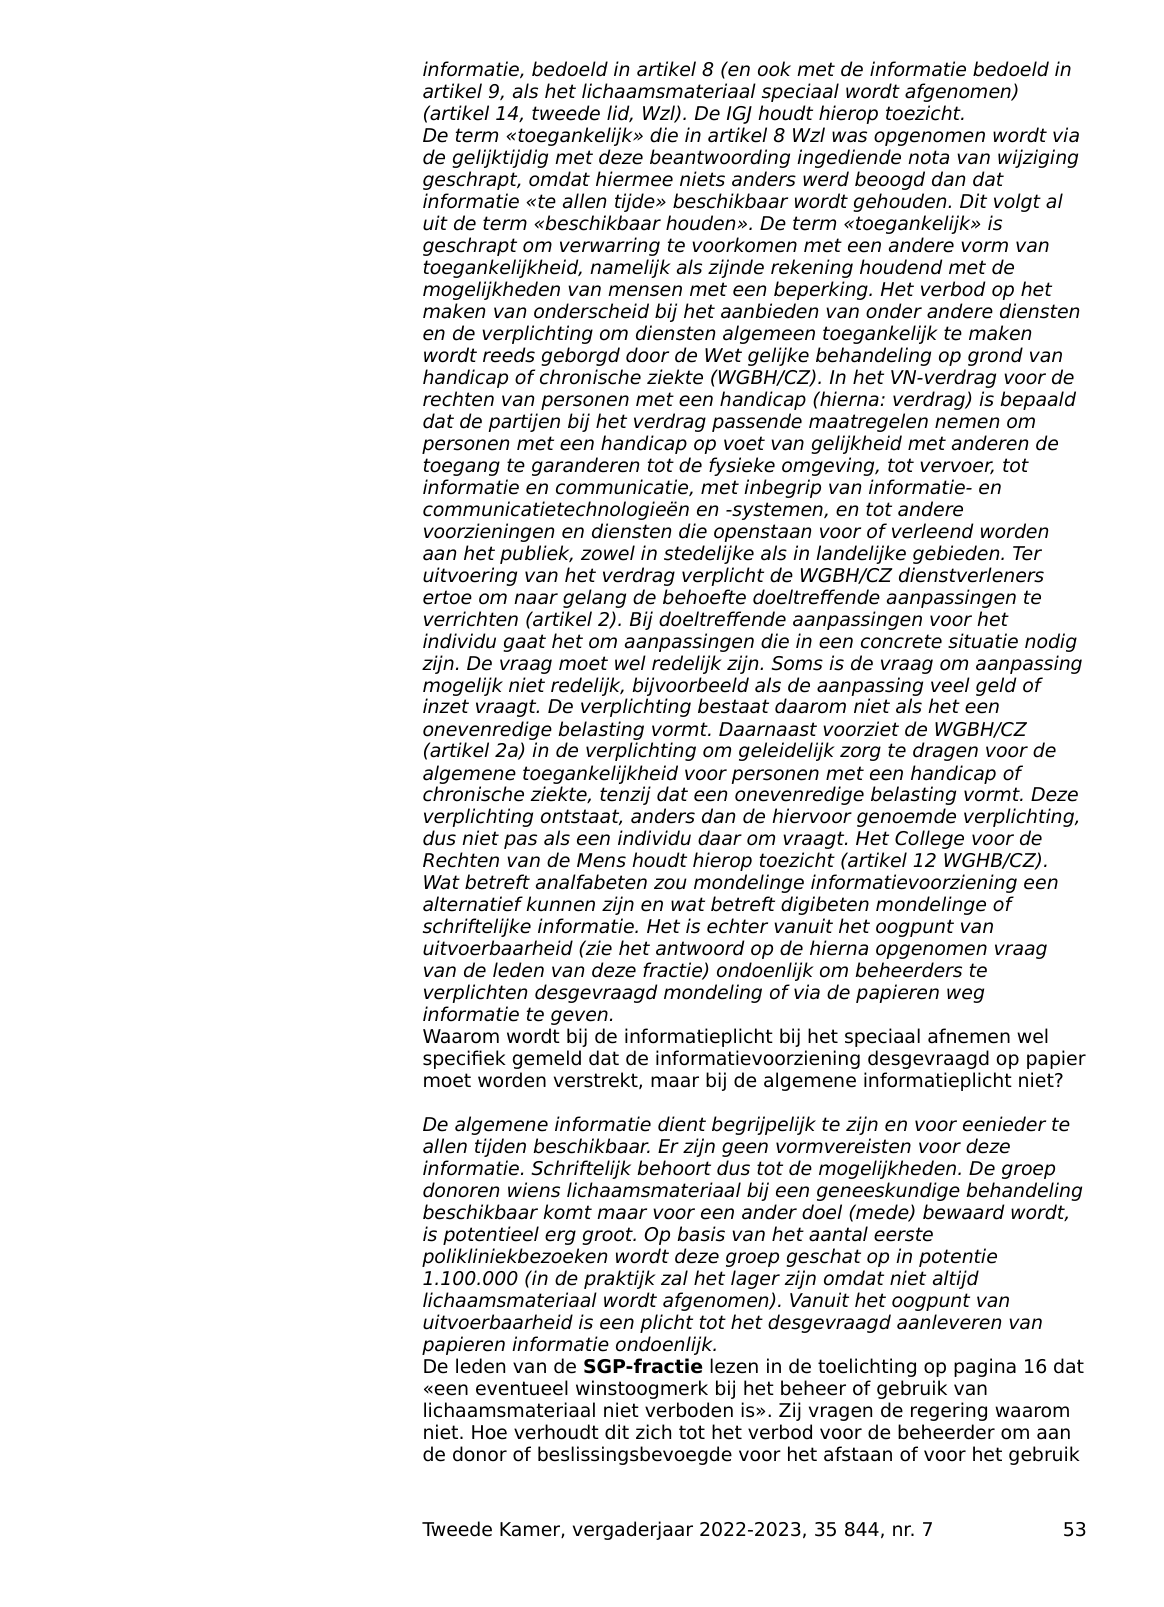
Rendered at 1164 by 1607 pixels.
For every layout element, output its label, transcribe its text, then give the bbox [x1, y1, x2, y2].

text De algemene informatie dient begrijpelijk te zijn en voor eenieder te allen tijden beschikbaar. Er zijn geen vormvereisten voor deze informatie. Schriftelijk behoort dus tot de mogelijkheden. De groep donoren wiens lichaamsmateriaal bij een geneeskundige behandeling beschikbaar komt maar voor een ander doel (mede) bewaard wordt, is potentieel erg groot. Op basis van het aantal eerste polikliniekbezoeken wordt deze groep geschat op in potentie 1.100.000 (in de praktijk zal het lager zijn omdat niet altijd lichaamsmateriaal wordt afgenomen). Vanuit het oogpunt van uitvoerbaarheid is een plicht tot het desgevraagd aanleveren van papieren informatie ondoenlijk. [422, 1114, 1087, 1356]
text Waarom wordt bij de informatieplicht bij het speciaal afnemen wel specifiek gemeld dat de informatievoorziening desgevraagd op papier moet worden verstrekt, maar bij de algemene informatieplicht niet? [422, 1026, 1087, 1092]
text informatie, bedoeld in artikel 8 (en ook met de informatie bedoeld in artikel 9, als het lichaamsmateriaal speciaal wordt afgenomen) (artikel 14, tweede lid, Wzl). De IGJ houdt hierop toezicht. [422, 59, 1087, 125]
text De leden van de SGP-fractie lezen in de toelichting op pagina 16 dat «een eventueel winstoogmerk bij het beheer of gebruik van lichaamsmateriaal niet verboden is». Zij vragen de regering waarom niet. Hoe verhoudt dit zich tot het verbod voor de beheerder om aan de donor of beslissingsbevoegde voor het afstaan of voor het gebruik [422, 1356, 1087, 1466]
text De term «toegankelijk» die in artikel 8 Wzl was opgenomen wordt via de gelijktijdig met deze beantwoording ingediende nota van wijziging geschrapt, omdat hiermee niets anders werd beoogd dan dat informatie «te allen tijde» beschikbaar wordt gehouden. Dit volgt al uit de term «beschikbaar houden». De term «toegankelijk» is geschrapt om verwarring te voorkomen met een andere vorm van toegankelijkheid, namelijk als zijnde rekening houdend met de mogelijkheden van mensen met een beperking. Het verbod op het maken van onderscheid bij het aanbieden van onder andere diensten en de verplichting om diensten algemeen toegankelijk te maken wordt reeds geborgd door de Wet gelijke behandeling op grond van handicap of chronische ziekte (WGBH/CZ). In het VN-verdrag voor de rechten van personen met een handicap (hierna: verdrag) is bepaald dat de partijen bij het verdrag passende maatregelen nemen om personen met een handicap op voet van gelijkheid met anderen de toegang te garanderen tot de fysieke omgeving, tot vervoer, tot informatie en communicatie, met inbegrip van informatie- en communicatietechnologieën en -systemen, en tot andere voorzieningen en diensten die openstaan voor of verleend worden aan het publiek, zowel in stedelijke als in landelijke gebieden. Ter uitvoering van het verdrag verplicht de WGBH/CZ dienstverleners ertoe om naar gelang de behoefte doeltreffende aanpassingen te verrichten (artikel 2). Bij doeltreffende aanpassingen voor het individu gaat het om aanpassingen die in een concrete situatie nodig zijn. De vraag moet wel redelijk zijn. Soms is de vraag om aanpassing mogelijk niet redelijk, bijvoorbeeld als de aanpassing veel geld of inzet vraagt. De verplichting bestaat daarom niet als het een onevenredige belasting vormt. Daarnaast voorziet de WGBH/CZ (artikel 2a) in de verplichting om geleidelijk zorg te dragen voor de algemene toegankelijkheid voor personen met een handicap of chronische ziekte, tenzij dat een onevenredige belasting vormt. Deze verplichting ontstaat, anders dan de hiervoor genoemde verplichting, dus niet pas als een individu daar om vraagt. Het College voor de Rechten van de Mens houdt hierop toezicht (artikel 12 WGHB/CZ). [422, 125, 1087, 872]
text Wat betreft analfabeten zou mondelinge informatievoorziening een alternatief kunnen zijn en wat betreft digibeten mondelinge of schriftelijke informatie. Het is echter vanuit het oogpunt van uitvoerbaarheid (zie het antwoord op de hierna opgenomen vraag van de leden van deze fractie) ondoenlijk om beheerders te verplichten desgevraagd mondeling of via de papieren weg informatie te geven. [422, 872, 1087, 1026]
